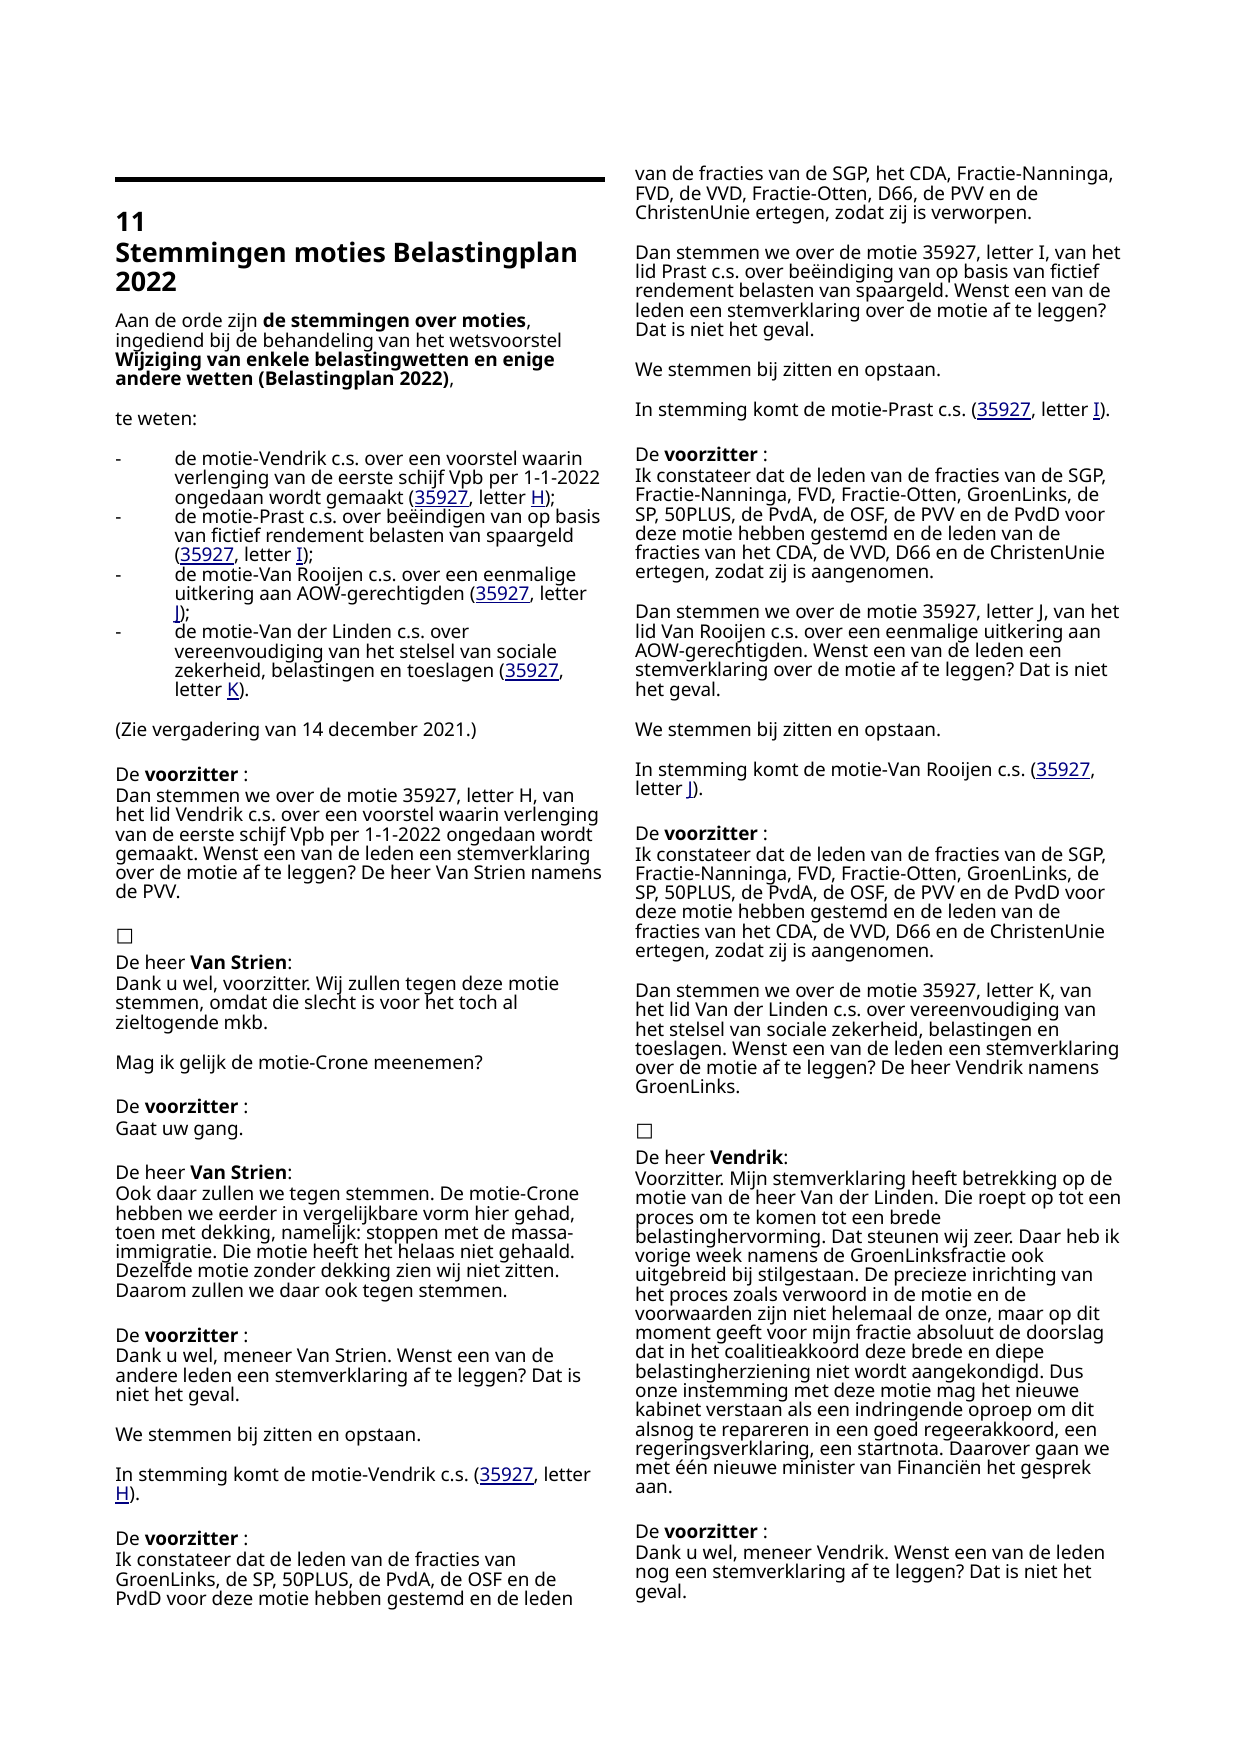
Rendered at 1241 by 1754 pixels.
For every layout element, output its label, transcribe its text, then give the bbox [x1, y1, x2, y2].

text De voorzitter : [115, 761, 605, 787]
text Aan de orde zijn de stemmingen over moties, ingediend bij de behandeling van het wetsvoorstel Wijziging van enkele belastingwetten en enige andere wetten (Belastingplan 2022), [115, 312, 605, 389]
text Voorzitter. Mijn stemverklaring heeft betrekking op de motie van de heer Van der Linden. Die roept op tot een proces om te komen tot een brede belastinghervorming. Dat steunen wij zeer. Daar heb ik vorige week namens de GroenLinksfractie ook uitgebreid bij stilgestaan. De precieze inrichting van het proces zoals verwoord in de motie en de voorwaarden zijn niet helemaal de onze, maar op dit moment geeft voor mijn fractie absoluut de doorslag dat in het coalitieakkoord deze brede en diepe belastingherziening niet wordt aangekondigd. Dus onze instemming met deze motie mag het nieuwe kabinet verstaan als een indringende oproep om dit alsnog te repareren in een goed regeerakkoord, een regeringsverklaring, een startnota. Daarover gaan we met één nieuwe minister van Financiën het gesprek aan. [635, 1170, 1125, 1498]
text De voorzitter : [115, 1094, 605, 1119]
text Dan stemmen we over de motie 35927, letter H, van het lid Vendrik c.s. over een voorstel waarin verlenging van de eerste schijf Vpb per 1-1-2022 ongedaan wordt gemaakt. Wenst een van de leden een stemverklaring over de motie af te leggen? De heer Van Strien namens de PVV. [115, 787, 605, 903]
text ⬜ [635, 1119, 1125, 1144]
text In stemming komt de motie-Prast c.s. (35927, letter I). [635, 401, 1125, 420]
list de motie-Van der Linden c.s. over vereenvoudiging van het stelsel van sociale zekerheid, belastingen en toeslagen (35927, letter K). [115, 623, 605, 701]
text De voorzitter : [115, 1322, 605, 1347]
text De heer Vendrik: [635, 1144, 1125, 1170]
text We stemmen bij zitten en opstaan. [635, 361, 1125, 380]
text Dan stemmen we over de motie 35927, letter J, van het lid Van Rooijen c.s. over een eenmalige uitkering aan AOW-gerechtigden. Wenst een van de leden een stemverklaring over de motie af te leggen? Dat is niet het geval. [635, 603, 1125, 700]
list de motie-Prast c.s. over beëindigen van op basis van fictief rendement belasten van spaargeld (35927, letter I); [115, 508, 605, 566]
text Dank u wel, voorzitter. Wij zullen tegen deze motie stemmen, omdat die slecht is voor het toch al zieltogende mkb. [115, 975, 605, 1033]
text Gaat uw gang. [115, 1119, 605, 1139]
text Dank u wel, meneer Vendrik. Wenst een van de leden nog een stemverklaring af te leggen? Dat is niet het geval. [635, 1544, 1125, 1602]
text De voorzitter : [635, 441, 1125, 467]
text We stemmen bij zitten en opstaan. [635, 721, 1125, 740]
text Dank u wel, meneer Van Strien. Wenst een van de andere leden een stemverklaring af te leggen? Dat is niet het geval. [115, 1347, 605, 1405]
text Ik constateer dat de leden van de fracties van de SGP, Fractie-Nanninga, FVD, Fractie-Otten, GroenLinks, de SP, 50PLUS, de PvdA, de OSF, de PVV en de PvdD voor deze motie hebben gestemd en de leden van de fracties van het CDA, de VVD, D66 en de ChristenUnie ertegen, zodat zij is aangenomen. [635, 467, 1125, 583]
text De voorzitter : [635, 1518, 1125, 1544]
text ⬜ [115, 924, 605, 949]
text Stemmingen moties Belastingplan 2022 [115, 239, 605, 312]
text We stemmen bij zitten en opstaan. [115, 1426, 605, 1445]
text Ook daar zullen we tegen stemmen. De motie-Crone hebben we eerder in vergelijkbare vorm hier gehad, toen met dekking, namelijk: stoppen met de massa-immigratie. Die motie heeft het helaas niet gehaald. Dezelfde motie zonder dekking zien wij niet zitten. Daarom zullen we daar ook tegen stemmen. [115, 1185, 605, 1301]
text Dan stemmen we over de motie 35927, letter K, van het lid Van der Linden c.s. over vereenvoudiging van het stelsel van sociale zekerheid, belastingen en toeslagen. Wenst een van de leden een stemverklaring over de motie af te leggen? De heer Vendrik namens GroenLinks. [635, 982, 1125, 1098]
text Dan stemmen we over de motie 35927, letter I, van het lid Prast c.s. over beëindiging van op basis van fictief rendement belasten van spaargeld. Wenst een van de leden een stemverklaring over de motie af te leggen? Dat is niet het geval. [635, 244, 1125, 340]
text van de fracties van de SGP, het CDA, Fractie-Nanninga, FVD, de VVD, Fractie-Otten, D66, de PVV en de ChristenUnie ertegen, zodat zij is verworpen. [635, 165, 1125, 223]
text De voorzitter : [115, 1526, 605, 1551]
text De voorzitter : [635, 820, 1125, 846]
text te weten: [115, 410, 605, 429]
text 11 [115, 203, 605, 239]
text Ik constateer dat de leden van de fracties van de SGP, Fractie-Nanninga, FVD, Fractie-Otten, GroenLinks, de SP, 50PLUS, de PvdA, de OSF, de PVV en de PvdD voor deze motie hebben gestemd en de leden van de fracties van het CDA, de VVD, D66 en de ChristenUnie ertegen, zodat zij is aangenomen. [635, 846, 1125, 961]
text Ik constateer dat de leden van de fracties van GroenLinks, de SP, 50PLUS, de PvdA, de OSF en de PvdD voor deze motie hebben gestemd en de leden [115, 1551, 605, 1609]
list de motie-Vendrik c.s. over een voorstel waarin verlenging van de eerste schijf Vpb per 1-1-2022 ongedaan wordt gemaakt (35927, letter H); [115, 450, 605, 508]
text De heer Van Strien: [115, 1159, 605, 1185]
list de motie-Van Rooijen c.s. over een eenmalige uitkering aan AOW-gerechtigden (35927, letter J); [115, 566, 605, 623]
text (Zie vergadering van 14 december 2021.) [115, 721, 605, 741]
text In stemming komt de motie-Van Rooijen c.s. (35927, letter J). [635, 761, 1125, 799]
text In stemming komt de motie-Vendrik c.s. (35927, letter H). [115, 1466, 605, 1505]
text De heer Van Strien: [115, 949, 605, 975]
text Mag ik gelijk de motie-Crone meenemen? [115, 1054, 605, 1073]
